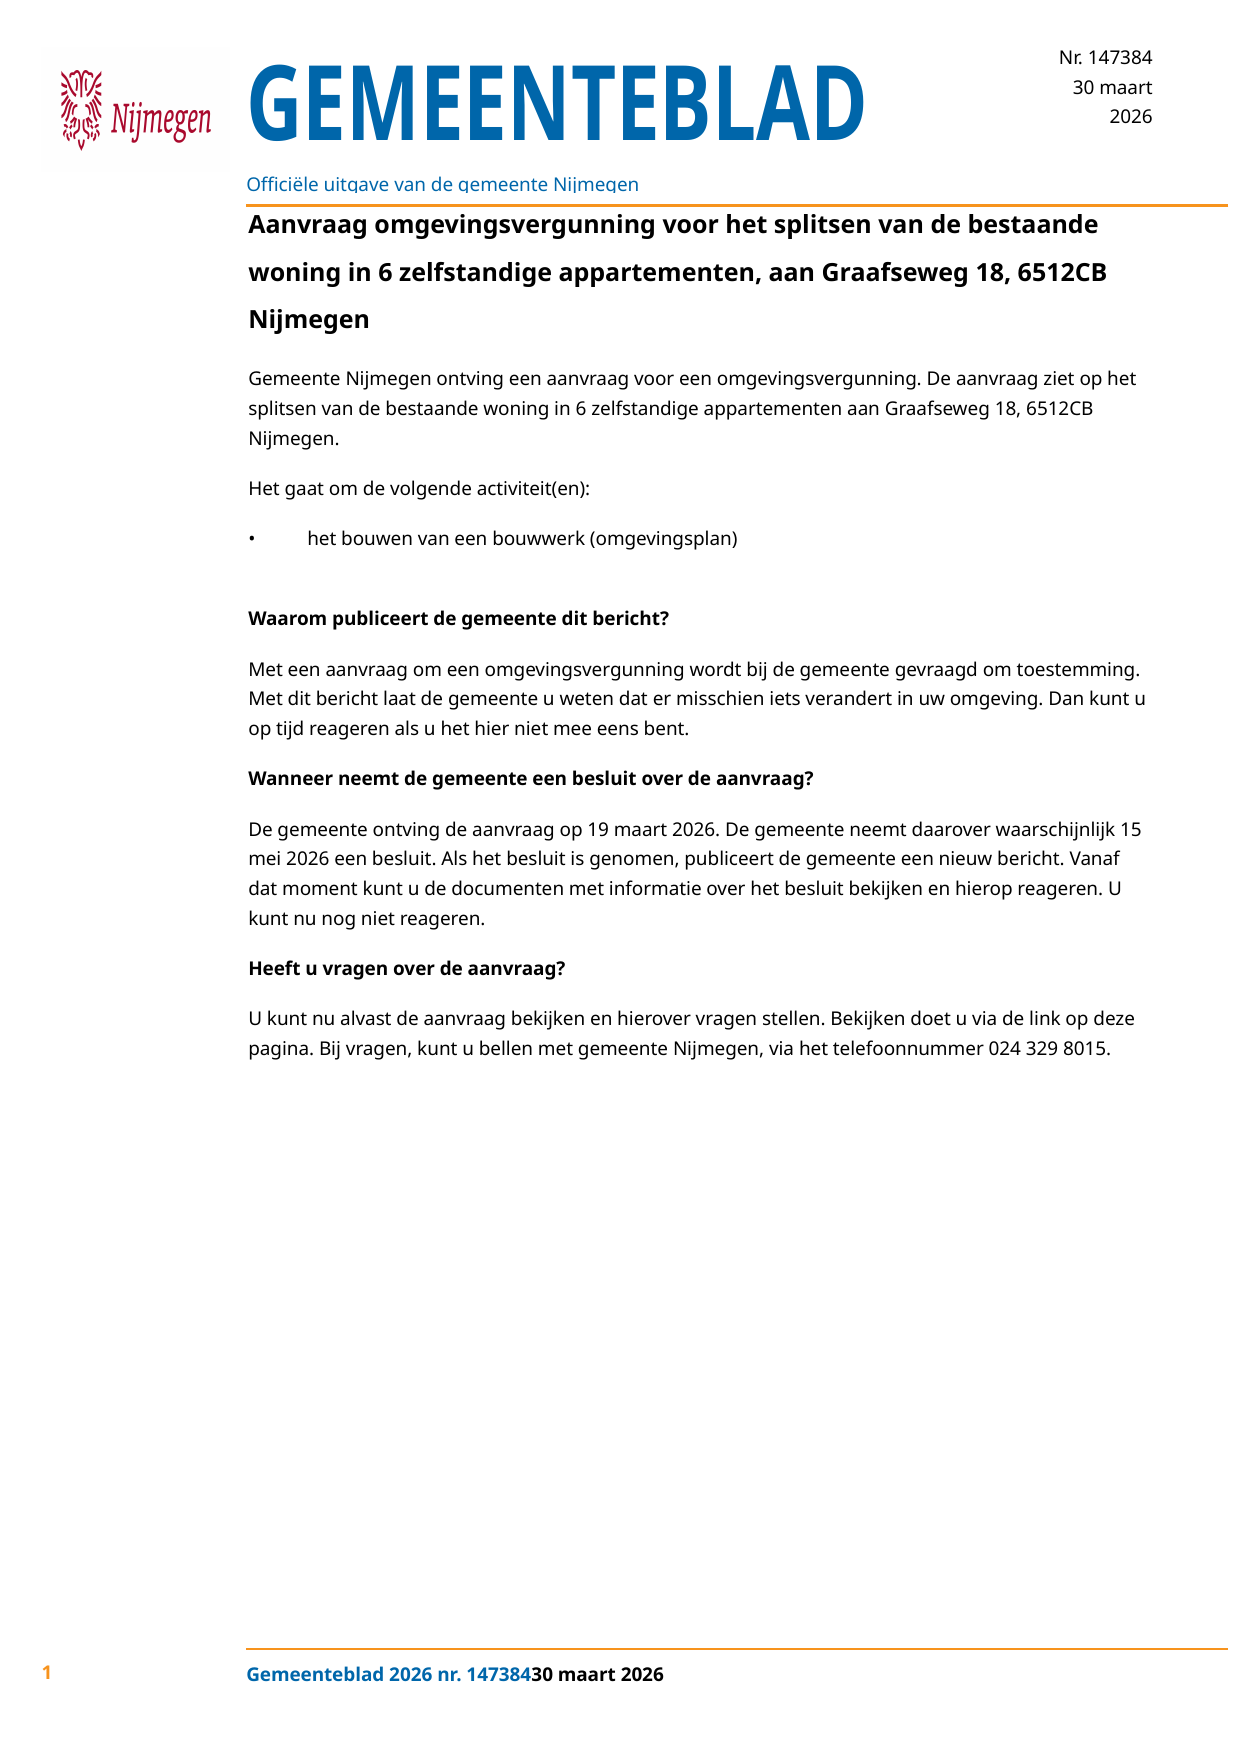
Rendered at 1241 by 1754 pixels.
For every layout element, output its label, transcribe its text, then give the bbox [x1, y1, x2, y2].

text Met een aanvraag om een omgevingsvergunning wordt bij de gemeente gevraagd om toestemming. Met dit bericht laat de gemeente u weten dat er misschien iets verandert in uw omgeving. Dan kunt u op tijd reageren als u het hier niet mee eens bent. [248, 656, 1152, 741]
text Het gaat om de volgende activiteit(en): [248, 475, 1152, 501]
text Wanneer neemt de gemeente een besluit over de aanvraag? [248, 766, 1152, 791]
picture [41, 47, 231, 172]
text Gemeente Nijmegen ontving een aanvraag voor een omgevingsvergunning. De aanvraag ziet op het splitsen van de bestaande woning in 6 zelfstandige appartementen aan Graafseweg 18, 6512CB Nijmegen. [248, 366, 1152, 450]
text Waarom publiceert de gemeente dit bericht? [248, 606, 1152, 631]
text Aanvraag omgevingsvergunning voor het splitsen van de bestaande woning in 6 zelfstandige appartementen, aan Graafseweg 18, 6512CB Nijmegen [248, 207, 1152, 336]
text De gemeente ontving de aanvraag op 19 maart 2026. De gemeente neemt daarover waarschijnlijk 15 mei 2026 een besluit. Als het besluit is genomen, publiceert de gemeente een nieuw bericht. Vanaf dat moment kunt u de documenten met informatie over het besluit bekijken en hierop reageren. U kunt nu nog niet reageren. [248, 816, 1152, 930]
text Heeft u vragen over de aanvraag? [248, 955, 1152, 981]
list het bouwen van een bouwwerk (omgevingsplan) [248, 526, 1152, 551]
text U kunt nu alvast de aanvraag bekijken en hierover vragen stellen. Bekijken doet u via de link op deze pagina. Bij vragen, kunt u bellen met gemeente Nijmegen, via het telefoonnummer 024 329 8015. [248, 1006, 1152, 1061]
